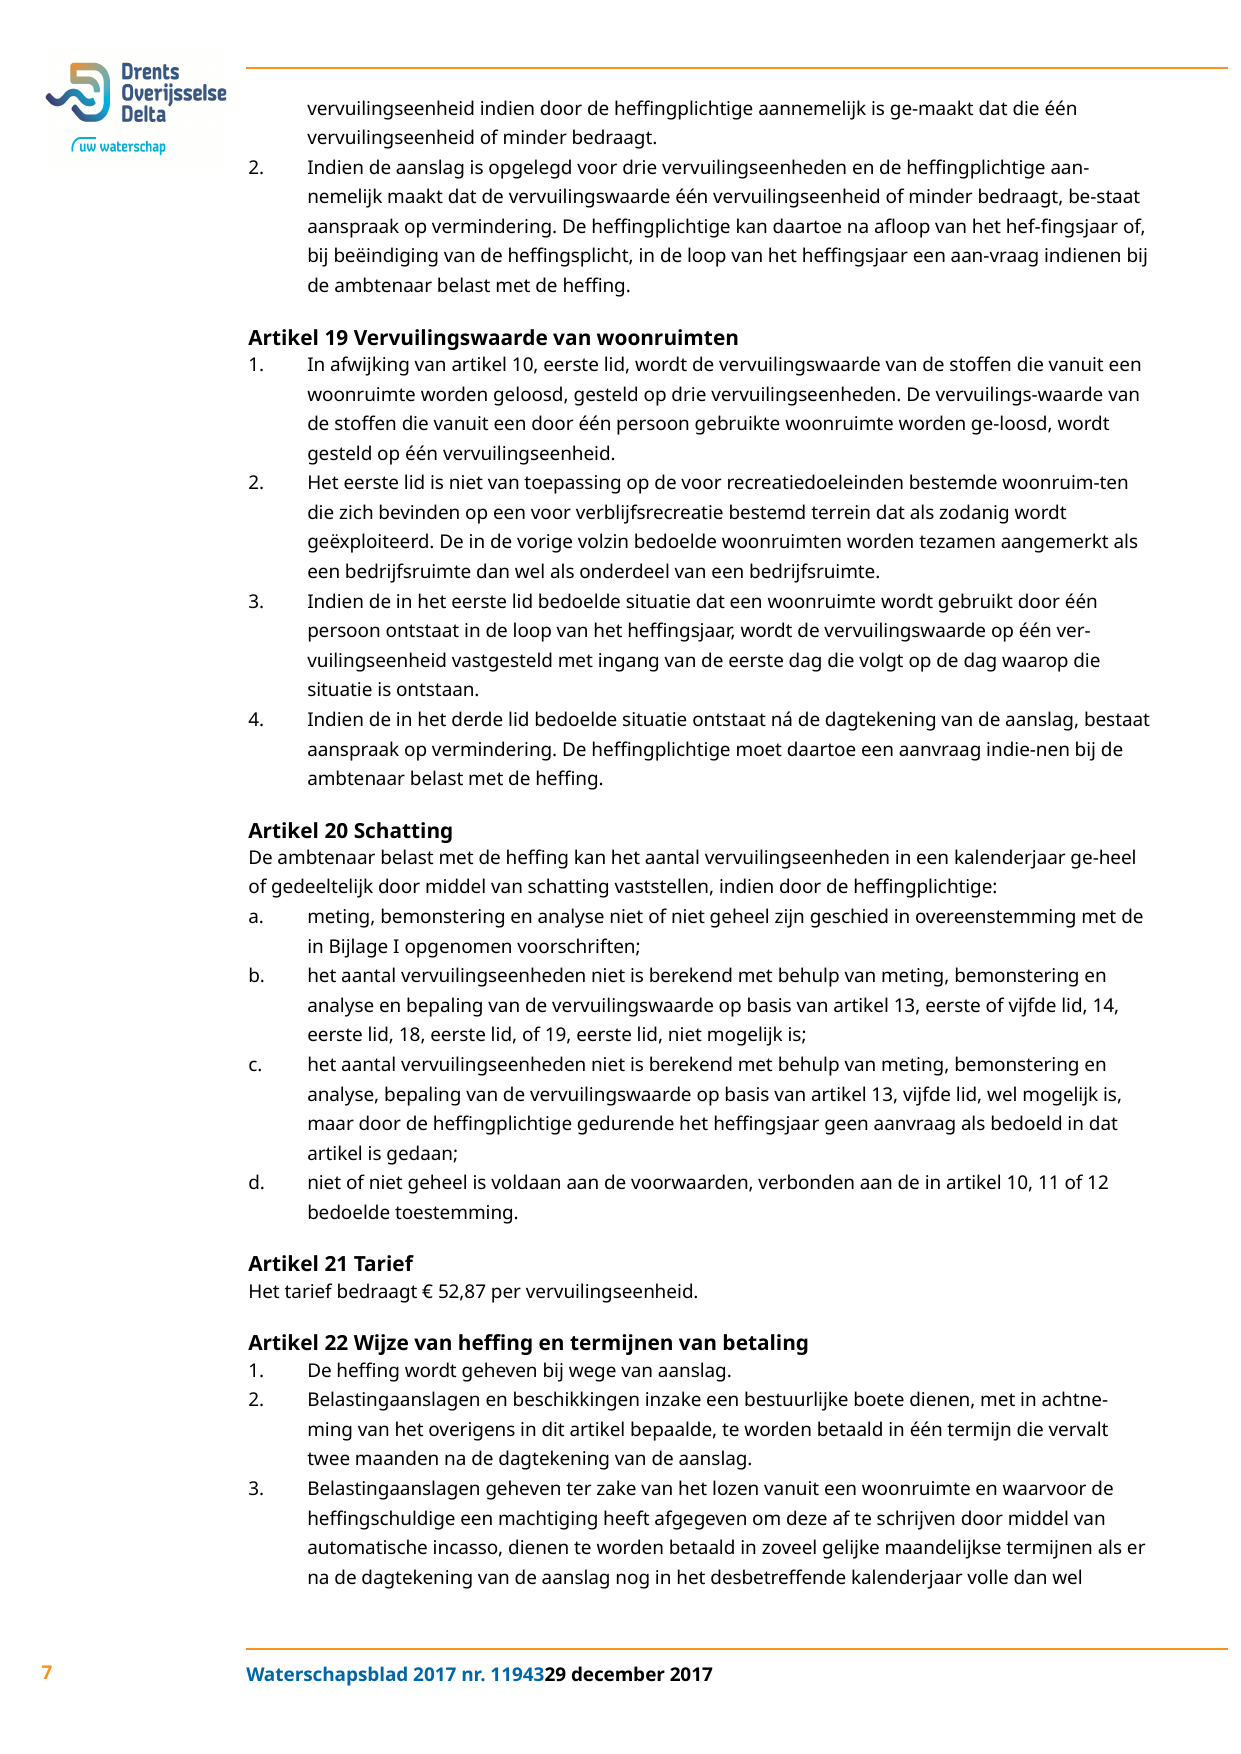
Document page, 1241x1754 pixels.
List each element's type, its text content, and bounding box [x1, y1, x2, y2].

list het aantal vervuilingseenheden niet is berekend met behulp van meting, bemonstering en analyse, bepaling van de vervuilingswaarde op basis van artikel 13, vijfde lid, wel mogelijk is, maar door de heffingplichtige gedurende het heffingsjaar geen aanvraag als bedoeld in dat artikel is gedaan; [248, 1051, 1152, 1166]
list De heffing wordt geheven bij wege van aanslag. [248, 1357, 1152, 1383]
list niet of niet geheel is voldaan aan de voorwaarden, verbonden aan de in artikel 10, 11 of 12 bedoelde toestemming. [248, 1169, 1152, 1225]
list Belastingaanslagen en beschikkingen inzake een bestuurlijke boete dienen, met in achtne-ming van het overigens in dit artikel bepaalde, te worden betaald in één termijn die vervalt twee maanden na de dagtekening van de aanslag. [248, 1386, 1152, 1471]
text Artikel 20 Schatting [248, 816, 1152, 844]
text Artikel 19 Vervuilingswaarde van woonruimten [248, 323, 1152, 351]
text Artikel 21 Tarief [248, 1249, 1152, 1278]
text Artikel 22 Wijze van heffing en termijnen van betaling [248, 1328, 1152, 1357]
list Indien de in het eerste lid bedoelde situatie dat een woonruimte wordt gebruikt door één persoon ontstaat in de loop van het heffingsjaar, wordt de vervuilingswaarde op één ver-vuilingseenheid vastgesteld met ingang van de eerste dag die volgt op de dag waarop die situatie is ontstaan. [248, 588, 1152, 702]
list Het eerste lid is niet van toepassing op de voor recreatiedoeleinden bestemde woonruim-ten die zich bevinden op een voor verblijfsrecreatie bestemd terrein dat als zodanig wordt geëxploiteerd. De in de vorige volzin bedoelde woonruimten worden tezamen aangemerkt als een bedrijfsruimte dan wel als onderdeel van een bedrijfsruimte. [248, 469, 1152, 584]
list Indien de aanslag is opgelegd voor drie vervuilingseenheden en de heffingplichtige aan-nemelijk maakt dat de vervuilingswaarde één vervuilingseenheid of minder bedraagt, be-staat aanspraak op vermindering. De heffingplichtige kan daartoe na afloop van het hef-fingsjaar of, bij beëindiging van de heffingsplicht, in de loop van het heffingsjaar een aan-vraag indienen bij de ambtenaar belast met de heffing. [248, 154, 1152, 298]
picture [41, 47, 231, 172]
text De ambtenaar belast met de heffing kan het aantal vervuilingseenheden in een kalenderjaar ge-heel of gedeeltelijk door middel van schatting vaststellen, indien door de heffingplichtige: [248, 844, 1152, 899]
list vervuilingseenheid indien door de heffingplichtige aannemelijk is ge-maakt dat die één vervuilingseenheid of minder bedraagt. [248, 95, 1152, 150]
list Indien de in het derde lid bedoelde situatie ontstaat ná de dagtekening van de aanslag, bestaat aanspraak op vermindering. De heffingplichtige moet daartoe een aanvraag indie-nen bij de ambtenaar belast met de heffing. [248, 706, 1152, 791]
text Het tarief bedraagt € 52,87 per vervuilingseenheid. [248, 1278, 1152, 1304]
list meting, bemonstering en analyse niet of niet geheel zijn geschied in overeenstemming met de in Bijlage I opgenomen voorschriften; [248, 903, 1152, 959]
list In afwijking van artikel 10, eerste lid, wordt de vervuilingswaarde van de stoffen die vanuit een woonruimte worden geloosd, gesteld op drie vervuilingseenheden. De vervuilings-waarde van de stoffen die vanuit een door één persoon gebruikte woonruimte worden ge-loosd, wordt gesteld op één vervuilingseenheid. [248, 351, 1152, 466]
list het aantal vervuilingseenheden niet is berekend met behulp van meting, bemonstering en analyse en bepaling van de vervuilingswaarde op basis van artikel 13, eerste of vijfde lid, 14, eerste lid, 18, eerste lid, of 19, eerste lid, niet mogelijk is; [248, 962, 1152, 1047]
list Belastingaanslagen geheven ter zake van het lozen vanuit een woonruimte en waarvoor de heffingschuldige een machtiging heeft afgegeven om deze af te schrijven door middel van automatische incasso, dienen te worden betaald in zoveel gelijke maandelijkse termijnen als er na de dagtekening van de aanslag nog in het desbetreffende kalenderjaar volle dan wel [248, 1475, 1152, 1590]
